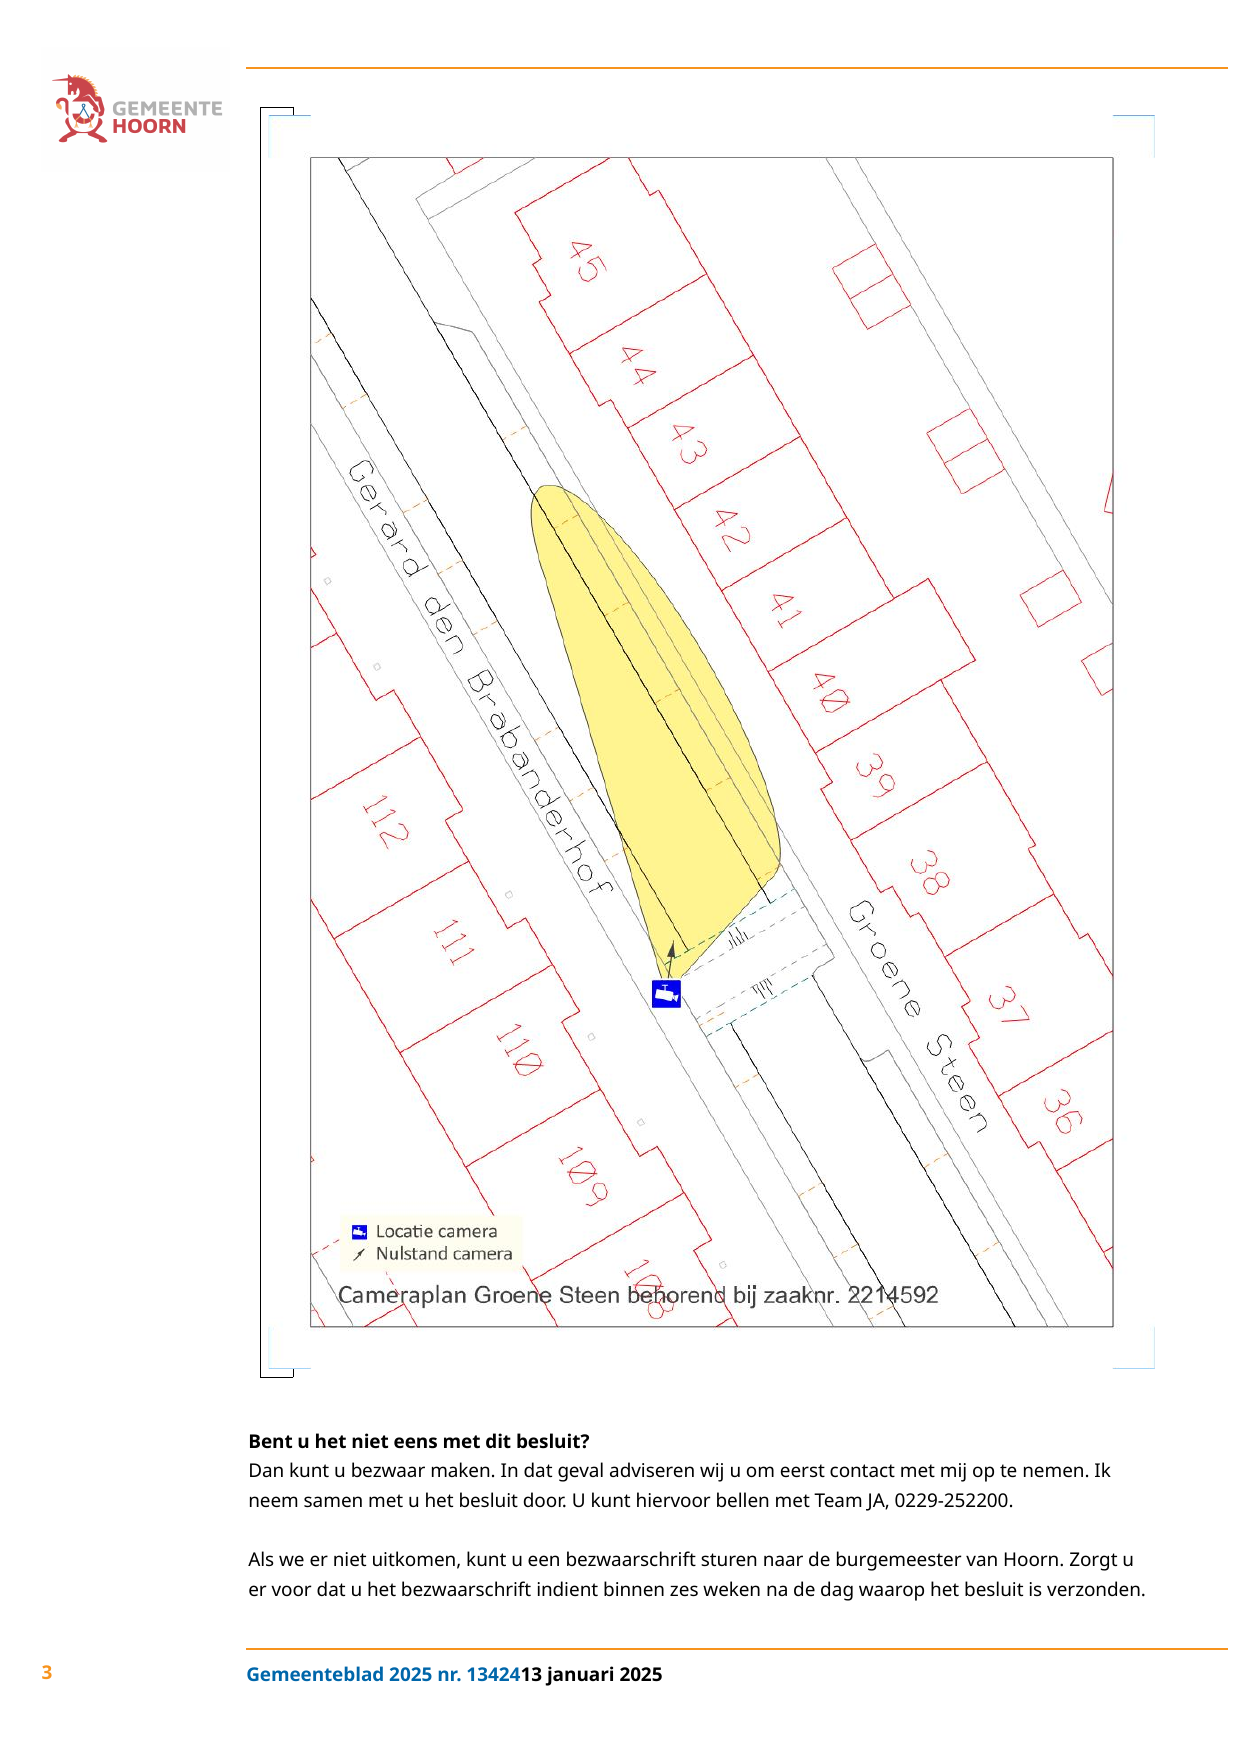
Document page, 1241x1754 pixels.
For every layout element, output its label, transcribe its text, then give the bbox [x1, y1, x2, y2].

text Als we er niet uitkomen, kunt u een bezwaarschrift sturen naar de burgemeester van Hoorn. Zorgt u er voor dat u het bezwaarschrift indient binnen zes weken na de dag waarop het besluit is verzonden. [248, 1546, 1152, 1602]
text Dan kunt u bezwaar maken. In dat geval adviseren wij u om eerst contact met mij op te nemen. Ik neem samen met u het besluit door. U kunt hiervoor bellen met Team JA, 0229-252200. [248, 1458, 1152, 1513]
picture [41, 47, 231, 172]
text Bent u het niet eens met dit besluit? [248, 1428, 1152, 1454]
picture [268, 115, 1155, 1369]
